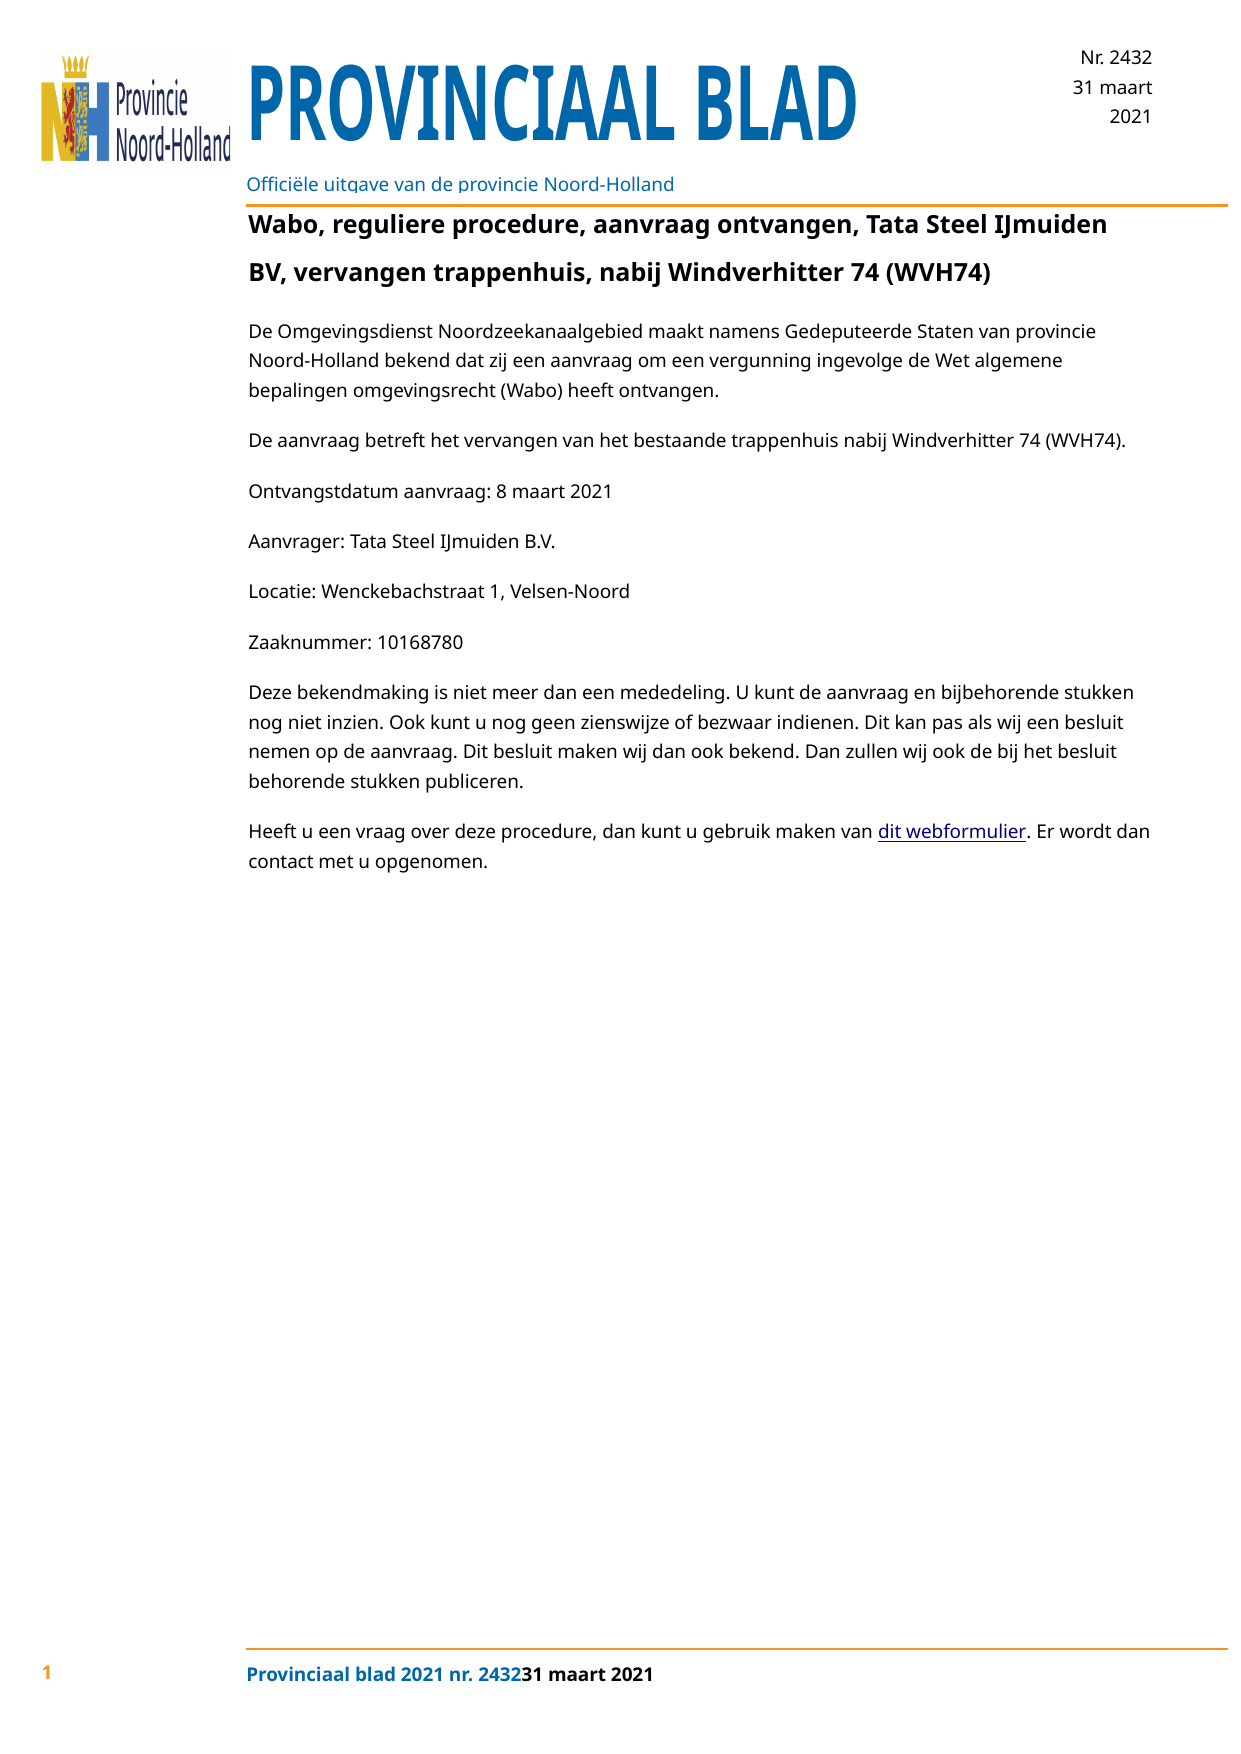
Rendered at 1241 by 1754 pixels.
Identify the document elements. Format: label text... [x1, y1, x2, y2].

text De Omgevingsdienst Noordzeekanaalgebied maakt namens Gedeputeerde Staten van provincie Noord-Holland bekend dat zij een aanvraag om een vergunning ingevolge de Wet algemene bepalingen omgevingsrecht (Wabo) heeft ontvangen. [248, 318, 1152, 403]
text Locatie: Wenckebachstraat 1, Velsen-Noord [248, 579, 1152, 604]
picture [41, 47, 231, 172]
text Heeft u een vraag over deze procedure, dan kunt u gebruik maken van dit webformulier. Er wordt dan contact met u opgenomen. [248, 819, 1152, 874]
text Deze bekendmaking is niet meer dan een mededeling. U kunt de aanvraag en bijbehorende stukken nog niet inzien. Ook kunt u nog geen zienswijze of bezwaar indienen. Dit kan pas als wij een besluit nemen op de aanvraag. Dit besluit maken wij dan ook bekend. Dan zullen wij ook de bij het besluit behorende stukken publiceren. [248, 679, 1152, 794]
text Zaaknummer: 10168780 [248, 629, 1152, 655]
text Wabo, reguliere procedure, aanvraag ontvangen, Tata Steel IJmuiden BV, vervangen trappenhuis, nabij Windverhitter 74 (WVH74) [248, 207, 1152, 288]
text Ontvangstdatum aanvraag: 8 maart 2021 [248, 478, 1152, 504]
text De aanvraag betreft het vervangen van het bestaande trappenhuis nabij Windverhitter 74 (WVH74). [248, 427, 1152, 453]
text Aanvrager: Tata Steel IJmuiden B.V. [248, 528, 1152, 554]
